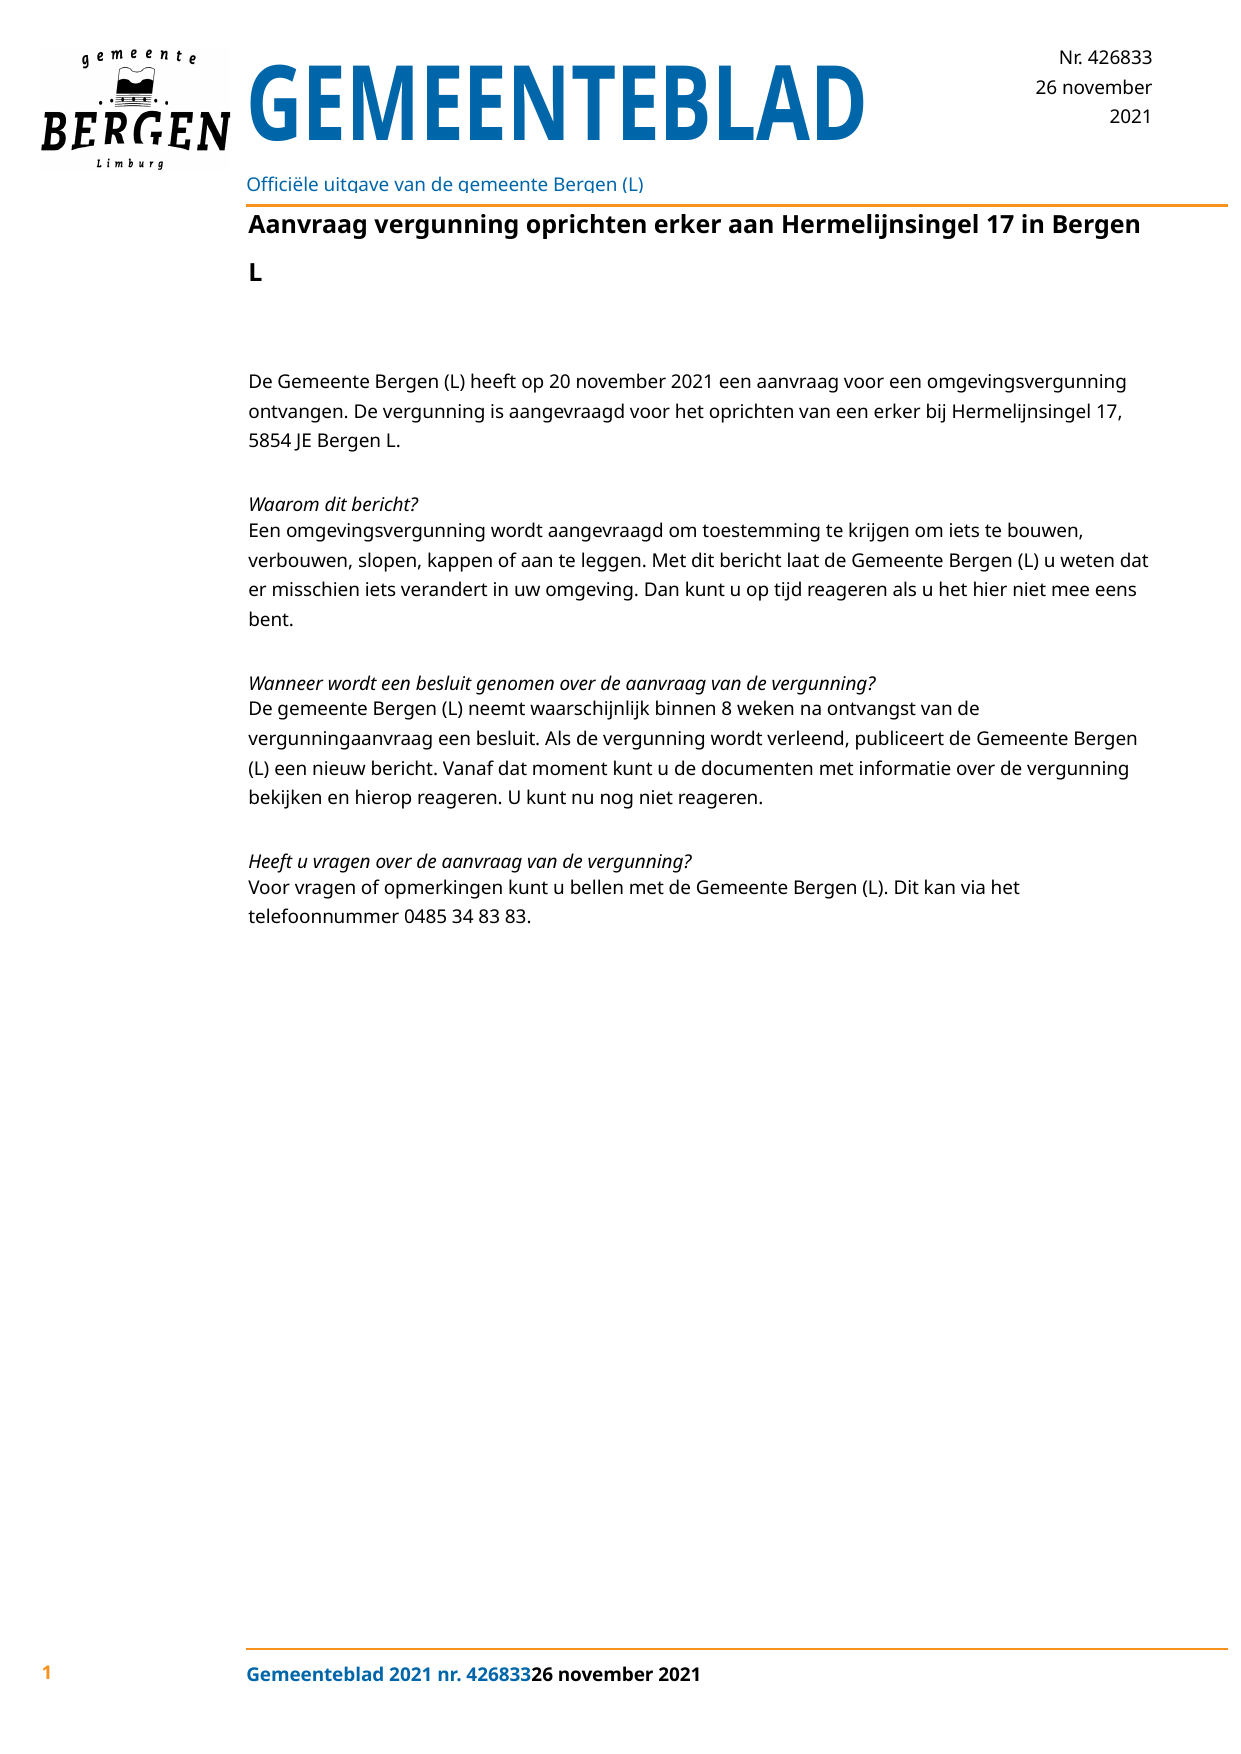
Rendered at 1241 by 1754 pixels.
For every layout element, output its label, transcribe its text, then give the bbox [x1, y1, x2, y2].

text De Gemeente Bergen (L) heeft op 20 november 2021 een aanvraag voor een omgevingsvergunning ontvangen. De vergunning is aangevraagd voor het oprichten van een erker bij Hermelijnsingel 17, 5854 JE Bergen L. [248, 368, 1152, 453]
picture [41, 47, 231, 172]
text De gemeente Bergen (L) neemt waarschijnlijk binnen 8 weken na ontvangst van de vergunningaanvraag een besluit. Als de vergunning wordt verleend, publiceert de Gemeente Bergen (L) een nieuw bericht. Vanaf dat moment kunt u de documenten met informatie over de vergunning bekijken en hierop reageren. U kunt nu nog niet reageren. [248, 696, 1152, 810]
text Wanneer wordt een besluit genomen over de aanvraag van de vergunning? [248, 670, 1152, 696]
text Heeft u vragen over de aanvraag van de vergunning? [248, 848, 1152, 874]
text Een omgevingsvergunning wordt aangevraagd om toestemming te krijgen om iets te bouwen, verbouwen, slopen, kappen of aan te leggen. Met dit bericht laat de Gemeente Bergen (L) u weten dat er misschien iets verandert in uw omgeving. Dan kunt u op tijd reageren als u het hier niet mee eens bent. [248, 517, 1152, 632]
text Aanvraag vergunning oprichten erker aan Hermelijnsingel 17 in Bergen L [248, 207, 1152, 288]
text Waarom dit bericht? [248, 491, 1152, 517]
text Voor vragen of opmerkingen kunt u bellen met de Gemeente Bergen (L). Dit kan via het telefoonnummer 0485 34 83 83. [248, 874, 1152, 929]
